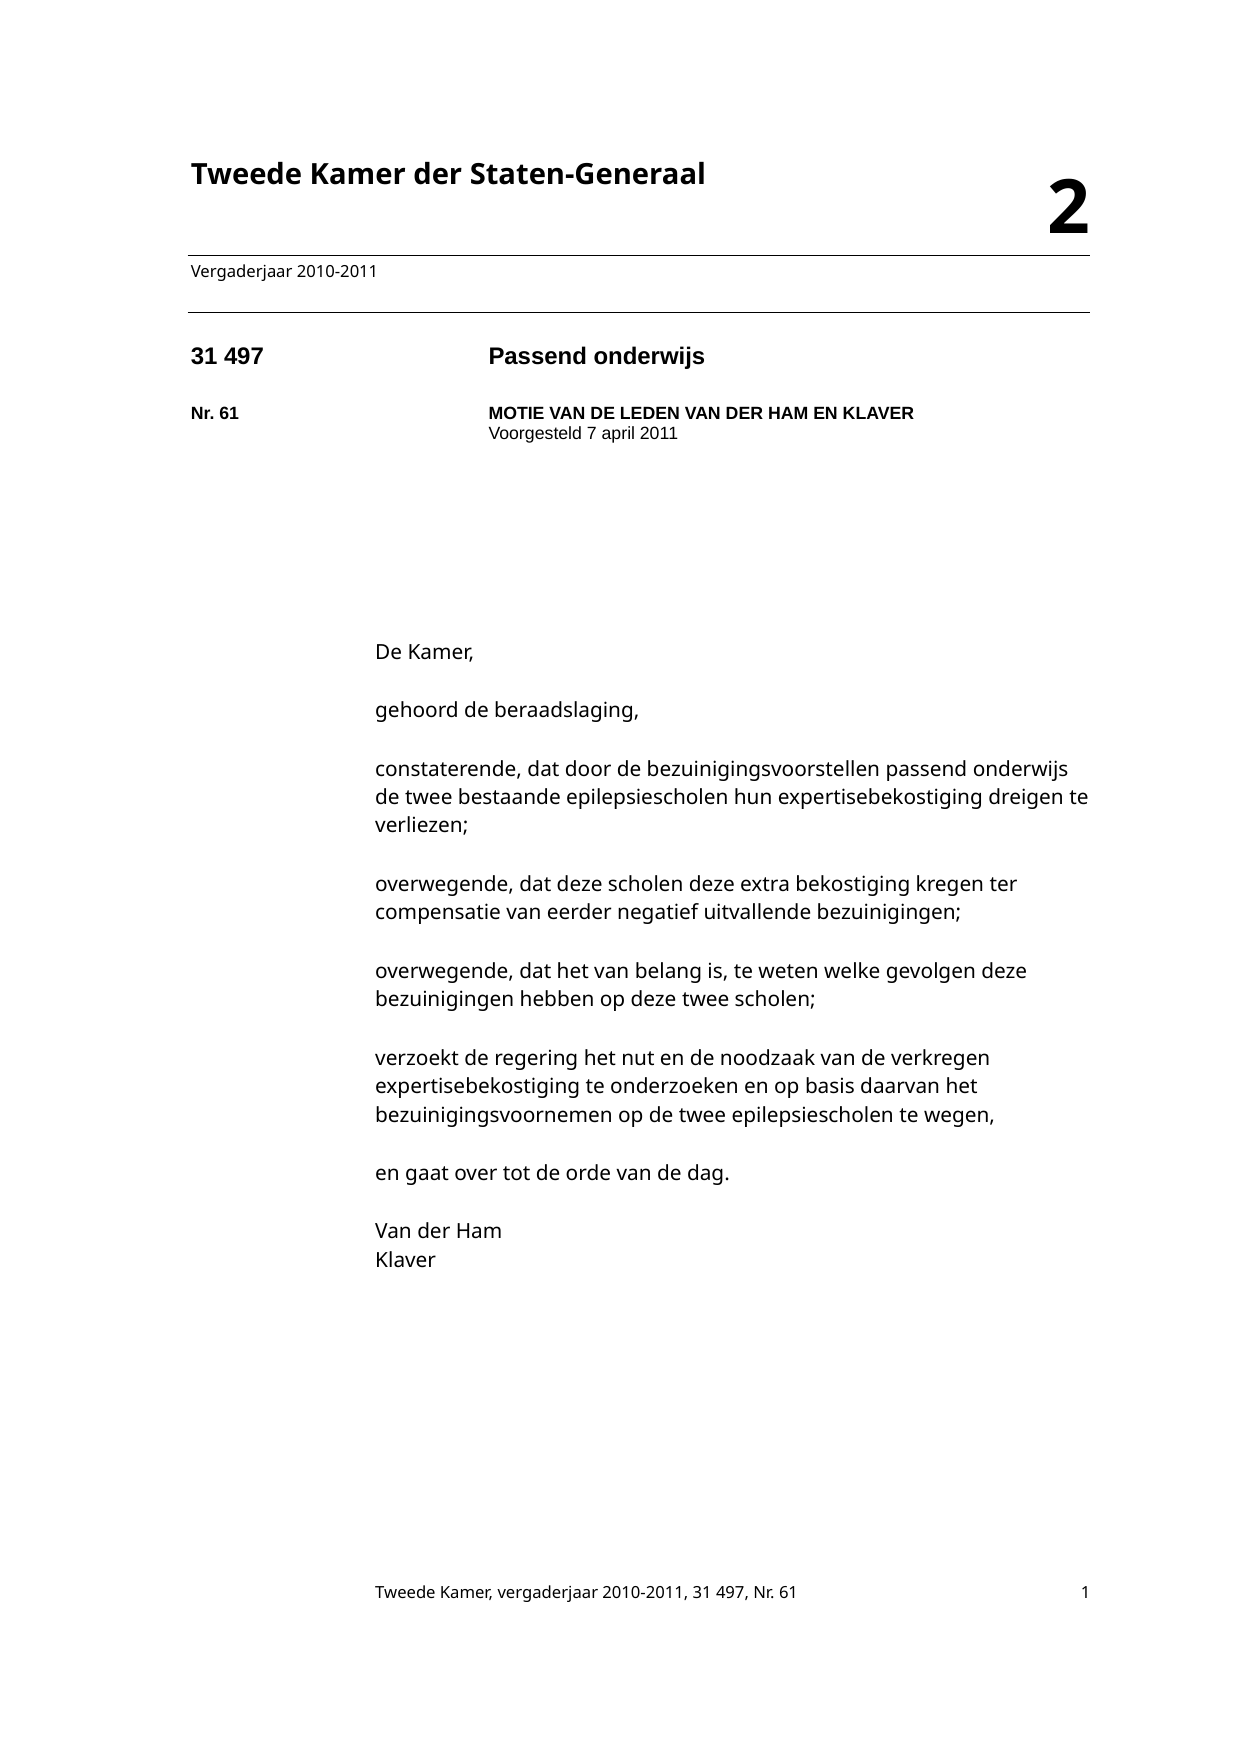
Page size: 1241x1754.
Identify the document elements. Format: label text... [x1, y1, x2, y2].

table_cell Passend onderwijs [485, 339, 1090, 399]
text overwegende, dat deze scholen deze extra bekostiging kregen ter compensatie van eerder negatief uitvallende bezuinigingen; [375, 869, 1090, 926]
text overwegende, dat het van belang is, te weten welke gevolgen deze bezuinigingen hebben op deze twee scholen; [375, 956, 1090, 1013]
text en gaat over tot de orde van de dag. [375, 1158, 1090, 1187]
text constaterende, dat door de bezuinigingsvoorstellen passend onderwijs de twee bestaande epilepsiescholen hun expertisebekostiging dreigen te verliezen; [375, 754, 1090, 839]
table_cell MOTIE VAN DE LEDEN VAN DER HAM EN KLAVER Voorgesteld 7 april 2011 [485, 399, 1090, 518]
text gehoord de beraadslaging, [375, 695, 1090, 724]
table_cell Vergaderjaar 2010-2011 [188, 256, 485, 312]
table_header Tweede Kamer der Staten-Generaal [188, 150, 909, 255]
text De Kamer, [375, 637, 1090, 665]
table_header 2 [910, 150, 1090, 255]
table_cell [188, 313, 485, 339]
text verzoekt de regering het nut en de noodzaak van de verkregen expertisebekostiging te onderzoeken en op basis daarvan het bezuinigingsvoornemen op de twee epilepsiescholen te wegen, [375, 1043, 1090, 1128]
text Klaver [375, 1245, 1090, 1273]
table_cell 31 497 [188, 339, 485, 399]
table_cell Nr. 61 [188, 399, 485, 518]
table_cell [485, 313, 1090, 339]
table_cell [485, 256, 1090, 312]
text Van der Ham [375, 1217, 1090, 1245]
